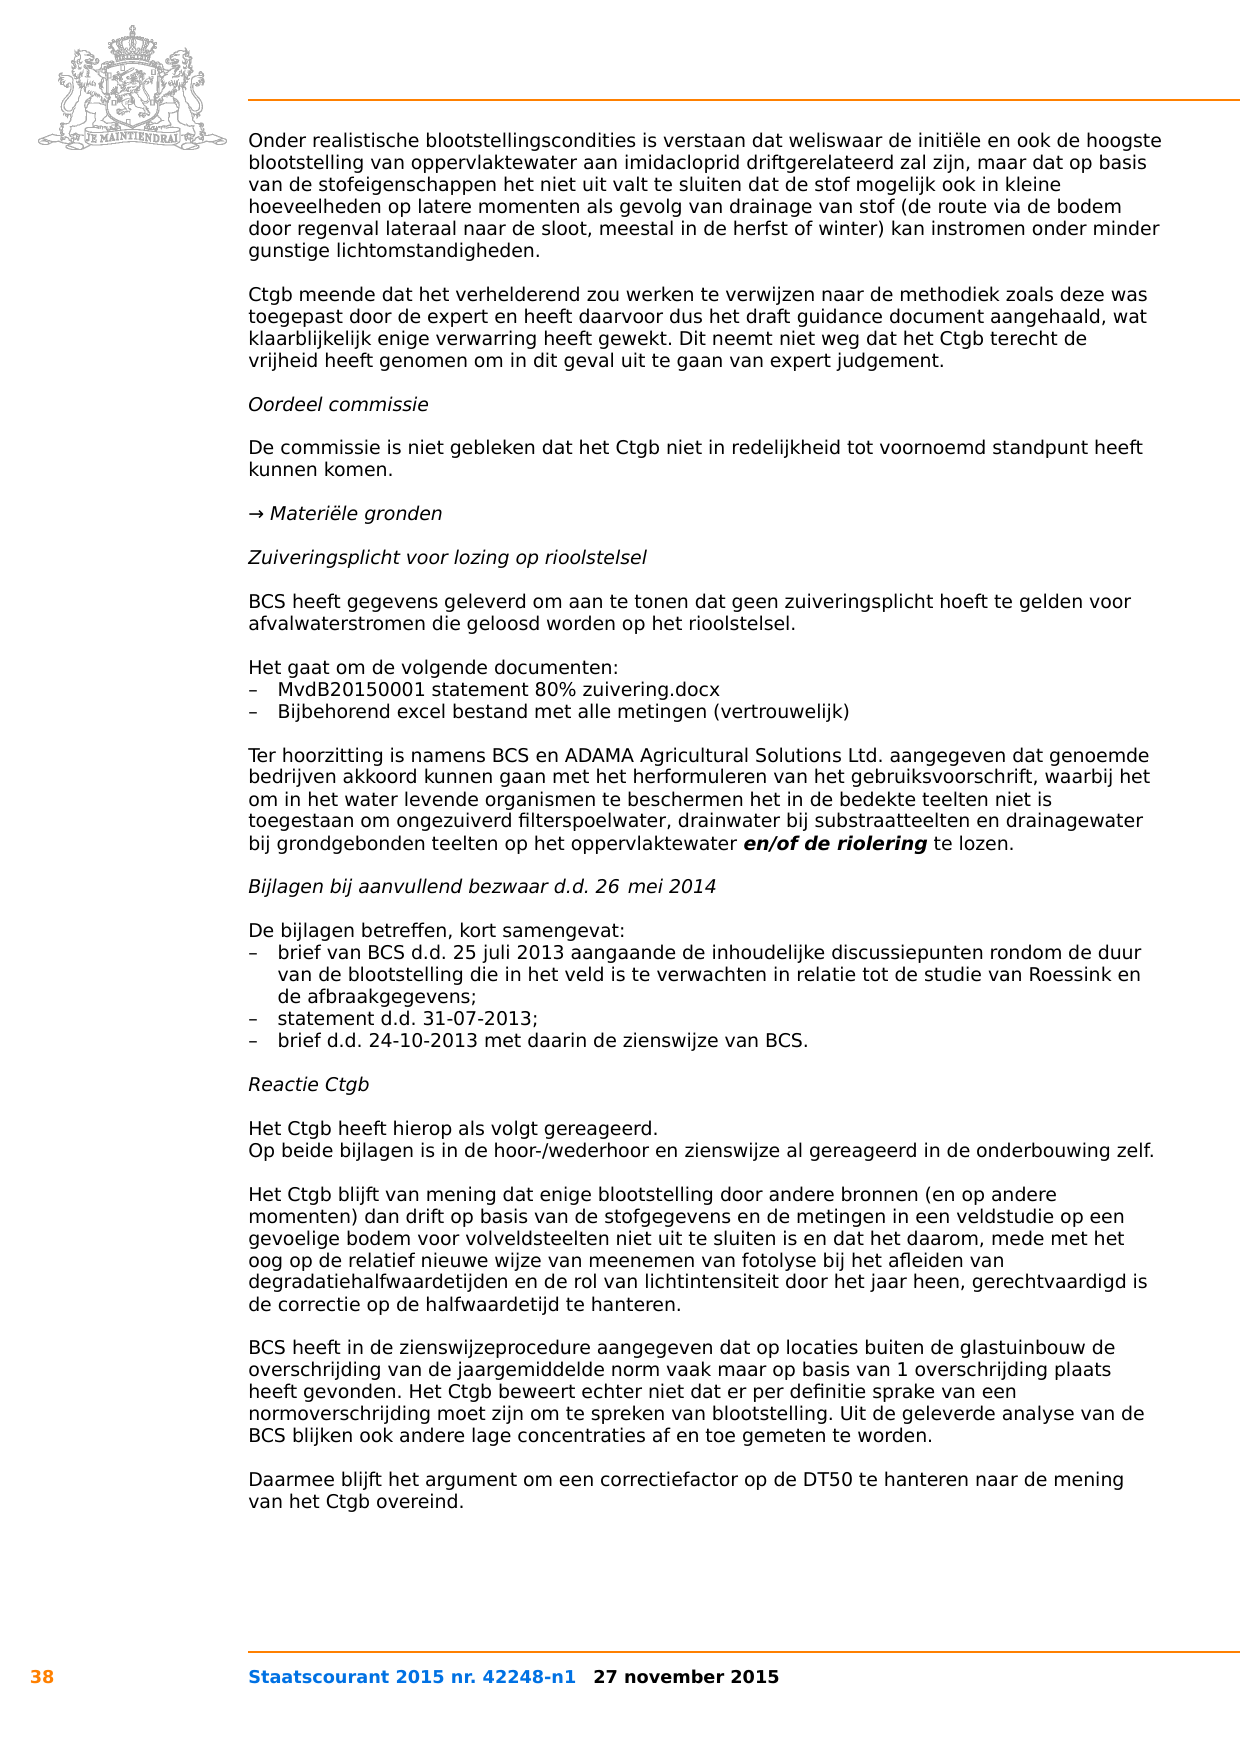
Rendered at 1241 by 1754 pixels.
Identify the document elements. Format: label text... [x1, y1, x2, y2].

picture [38, 25, 227, 150]
text Op beide bijlagen is in de hoor-/wederhoor en zienswijze al gereageerd in de onderbouwing zelf. [248, 1140, 1163, 1162]
text Het Ctgb blijft van mening dat enige blootstelling door andere bronnen (en op andere momenten) dan drift op basis van de stofgegevens en de metingen in een veldstudie op een gevoelige bodem voor volveldsteelten niet uit te sluiten is en dat het daarom, mede met het oog op de relatief nieuwe wijze van meenemen van fotolyse bij het afleiden van degradatiehalfwaardetijden en de rol van lichtintensiteit door het jaar heen, gerechtvaardigd is de correctie op de halfwaardetijd te hanteren. [248, 1183, 1163, 1315]
text Het gaat om de volgende documenten: [248, 657, 1163, 679]
subtitle Zuiveringsplicht voor lozing op rioolstelsel [248, 547, 1163, 569]
text Ctgb meende dat het verhelderend zou werken te verwijzen naar de methodiek zoals deze was toegepast door de expert en heeft daarvoor dus het draft guidance document aangehaald, wat klaarblijkelijk enige verwarring heeft gewekt. Dit neemt niet weg dat het Ctgb terecht de vrijheid heeft genomen om in dit geval uit te gaan van expert judgement. [248, 284, 1163, 372]
text Ter hoorzitting is namens BCS en ADAMA Agricultural Solutions Ltd. aangegeven dat genoemde bedrijven akkoord kunnen gaan met het herformuleren van het gebruiksvoorschrift, waarbij het om in het water levende organismen te beschermen het in de bedekte teelten niet is toegestaan om ongezuiverd filterspoelwater, drainwater bij substraatteelten en drainagewater bij grondgebonden teelten op het oppervlaktewater en/of de riolering te lozen. [248, 744, 1163, 854]
subtitle → Materiële gronden [248, 503, 1163, 525]
subtitle Bijlagen bij aanvullend bezwaar d.d. 26 mei 2014 [248, 876, 1163, 898]
text – brief van BCS d.d. 25 juli 2013 aangaande de inhoudelijke discussiepunten rondom de duur van de blootstelling die in het veld is te verwachten in relatie tot de studie van Roessink en de afbraakgegevens; [248, 942, 1163, 1008]
subtitle Reactie Ctgb [248, 1074, 1163, 1096]
text BCS heeft in de zienswijzeprocedure aangegeven dat op locaties buiten de glastuinbouw de overschrijding van de jaargemiddelde norm vaak maar op basis van 1 overschrijding plaats heeft gevonden. Het Ctgb beweert echter niet dat er per definitie sprake van een normoverschrijding moet zijn om te spreken van blootstelling. Uit de geleverde analyse van de BCS blijken ook andere lage concentraties af en toe gemeten te worden. [248, 1337, 1163, 1447]
text – statement d.d. 31-07-2013; [248, 1008, 1163, 1030]
text Onder realistische blootstellingscondities is verstaan dat weliswaar de initiële en ook de hoogste blootstelling van oppervlaktewater aan imidacloprid driftgerelateerd zal zijn, maar dat op basis van de stofeigenschappen het niet uit valt te sluiten dat de stof mogelijk ook in kleine hoeveelheden op latere momenten als gevolg van drainage van stof (de route via de bodem door regenval lateraal naar de sloot, meestal in de herfst of winter) kan instromen onder minder gunstige lichtomstandigheden. [248, 130, 1163, 262]
text De commissie is niet gebleken dat het Ctgb niet in redelijkheid tot voornoemd standpunt heeft kunnen komen. [248, 437, 1163, 481]
text De bijlagen betreffen, kort samengevat: [248, 920, 1163, 942]
text BCS heeft gegevens geleverd om aan te tonen dat geen zuiveringsplicht hoeft te gelden voor afvalwaterstromen die geloosd worden op het rioolstelsel. [248, 591, 1163, 635]
text – Bijbehorend excel bestand met alle metingen (vertrouwelijk) [248, 701, 1163, 723]
text – MvdB20150001 statement 80% zuivering.docx [248, 679, 1163, 701]
text Daarmee blijft het argument om een correctiefactor op de DT50 te hanteren naar de mening van het Ctgb overeind. [248, 1469, 1163, 1513]
text Het Ctgb heeft hierop als volgt gereageerd. [248, 1118, 1163, 1140]
text – brief d.d. 24-10-2013 met daarin de zienswijze van BCS. [248, 1030, 1163, 1052]
subtitle Oordeel commissie [248, 393, 1163, 415]
